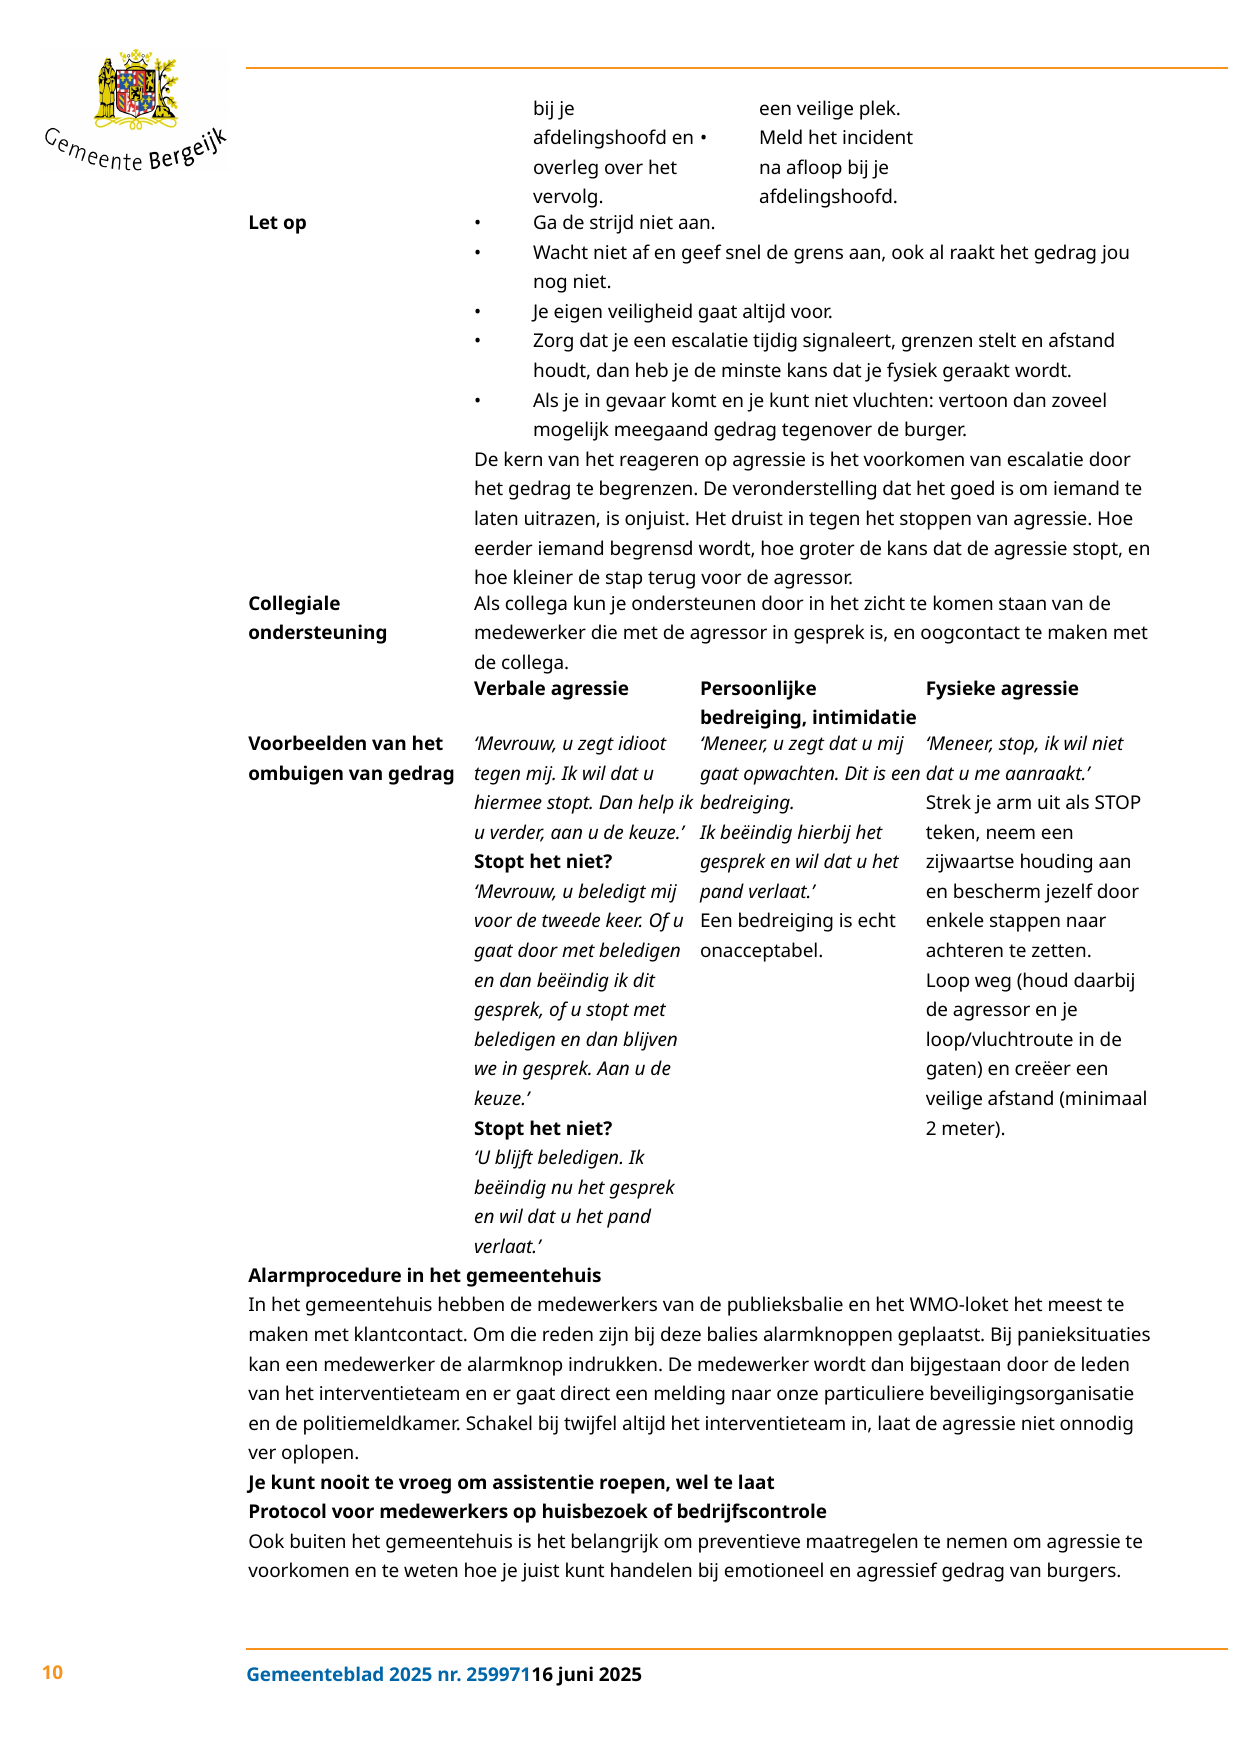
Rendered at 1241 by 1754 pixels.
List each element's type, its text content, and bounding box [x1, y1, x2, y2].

table_cell Voorbeelden van het ombuigen van gedrag [248, 730, 474, 1259]
text Protocol voor medewerkers op huisbezoek of bedrijfscontrole [248, 1498, 1152, 1524]
table_cell Collegiale ondersteuning [248, 590, 474, 675]
table_cell Ga de strijd niet aan. Wacht niet af en geef snel de grens aan, ook al raakt het gedrag jou nog niet. Je eigen veiligheid gaat altijd voor. Zorg dat je een escalatie tijdig signaleert, grenzen stelt en afstand houdt, dan heb je de minste kans dat je fysiek geraakt wordt. Als je in gevaar komt en je kunt niet vluchten: vertoon dan zoveel mogelijk meegaand gedrag tegenover de burger. De kern van het reageren op agressie is het voorkomen van escalatie door het gedrag te begrenzen. De veronderstelling dat het goed is om iemand te laten uitrazen, is onjuist. Het druist in tegen het stoppen van agressie. Hoe eerder iemand begrensd wordt, hoe groter de kans dat de agressie stopt, en hoe kleiner de stap terug voor de agressor. [474, 209, 1152, 590]
table_cell Let op [248, 209, 474, 590]
table_cell [248, 675, 474, 730]
table_cell ‘Meneer, stop, ik wil niet dat u me aanraakt.’ Strek je arm uit als STOP teken, neem een zijwaartse houding aan en bescherm jezelf door enkele stappen naar achteren te zetten. Loop weg (houd daarbij de agressor en je loop/vluchtroute in de gaten) en creëer een veilige afstand (minimaal 2 meter). [926, 730, 1152, 1259]
table_cell Persoonlijke bedreiging, intimidatie [700, 675, 926, 730]
table_cell [248, 95, 474, 209]
table_cell ‘Mevrouw, u zegt idioot tegen mij. Ik wil dat u hiermee stopt. Dan help ik u verder, aan u de keuze.’ Stopt het niet? ‘Mevrouw, u beledigt mij voor de tweede keer. Of u gaat door met beledigen en dan beëindig ik dit gesprek, of u stopt met beledigen en dan blijven we in gesprek. Aan u de keuze.’ Stopt het niet? ‘U blijft beledigen. Ik beëindig nu het gesprek en wil dat u het pand verlaat.’ [474, 730, 700, 1259]
table_cell bij je afdelingshoofd en overleg over het vervolg. [474, 95, 700, 209]
picture [41, 47, 231, 172]
table_header Je kunt nooit te vroeg om assistentie roepen, wel te laat [248, 1469, 1152, 1495]
table_cell [926, 95, 1152, 209]
table_cell een veilige plek. Meld het incident na afloop bij je afdelingshoofd. [700, 95, 926, 209]
text In het gemeentehuis hebben de medewerkers van de publieksbalie en het WMO-loket het meest te maken met klantcontact. Om die reden zijn bij deze balies alarmknoppen geplaatst. Bij panieksituaties kan een medewerker de alarmknop indrukken. De medewerker wordt dan bijgestaan door de leden van het interventieteam en er gaat direct een melding naar onze particuliere beveiligingsorganisatie en de politiemeldkamer. Schakel bij twijfel altijd het interventieteam in, laat de agressie niet onnodig ver oplopen. [248, 1292, 1152, 1465]
table_cell Verbale agressie [474, 675, 700, 730]
table_cell Als collega kun je ondersteunen door in het zicht te komen staan van de medewerker die met de agressor in gesprek is, en oogcontact te maken met de collega. [474, 590, 1152, 675]
text Ook buiten het gemeentehuis is het belangrijk om preventieve maatregelen te nemen om agressie te voorkomen en te weten hoe je juist kunt handelen bij emotioneel en agressief gedrag van burgers. [248, 1528, 1152, 1583]
table_cell ‘Meneer, u zegt dat u mij gaat opwachten. Dit is een bedreiging. Ik beëindig hierbij het gesprek en wil dat u het pand verlaat.’ Een bedreiging is echt onacceptabel. [700, 730, 926, 1259]
text Alarmprocedure in het gemeentehuis [248, 1262, 1152, 1288]
table_cell Fysieke agressie [926, 675, 1152, 730]
